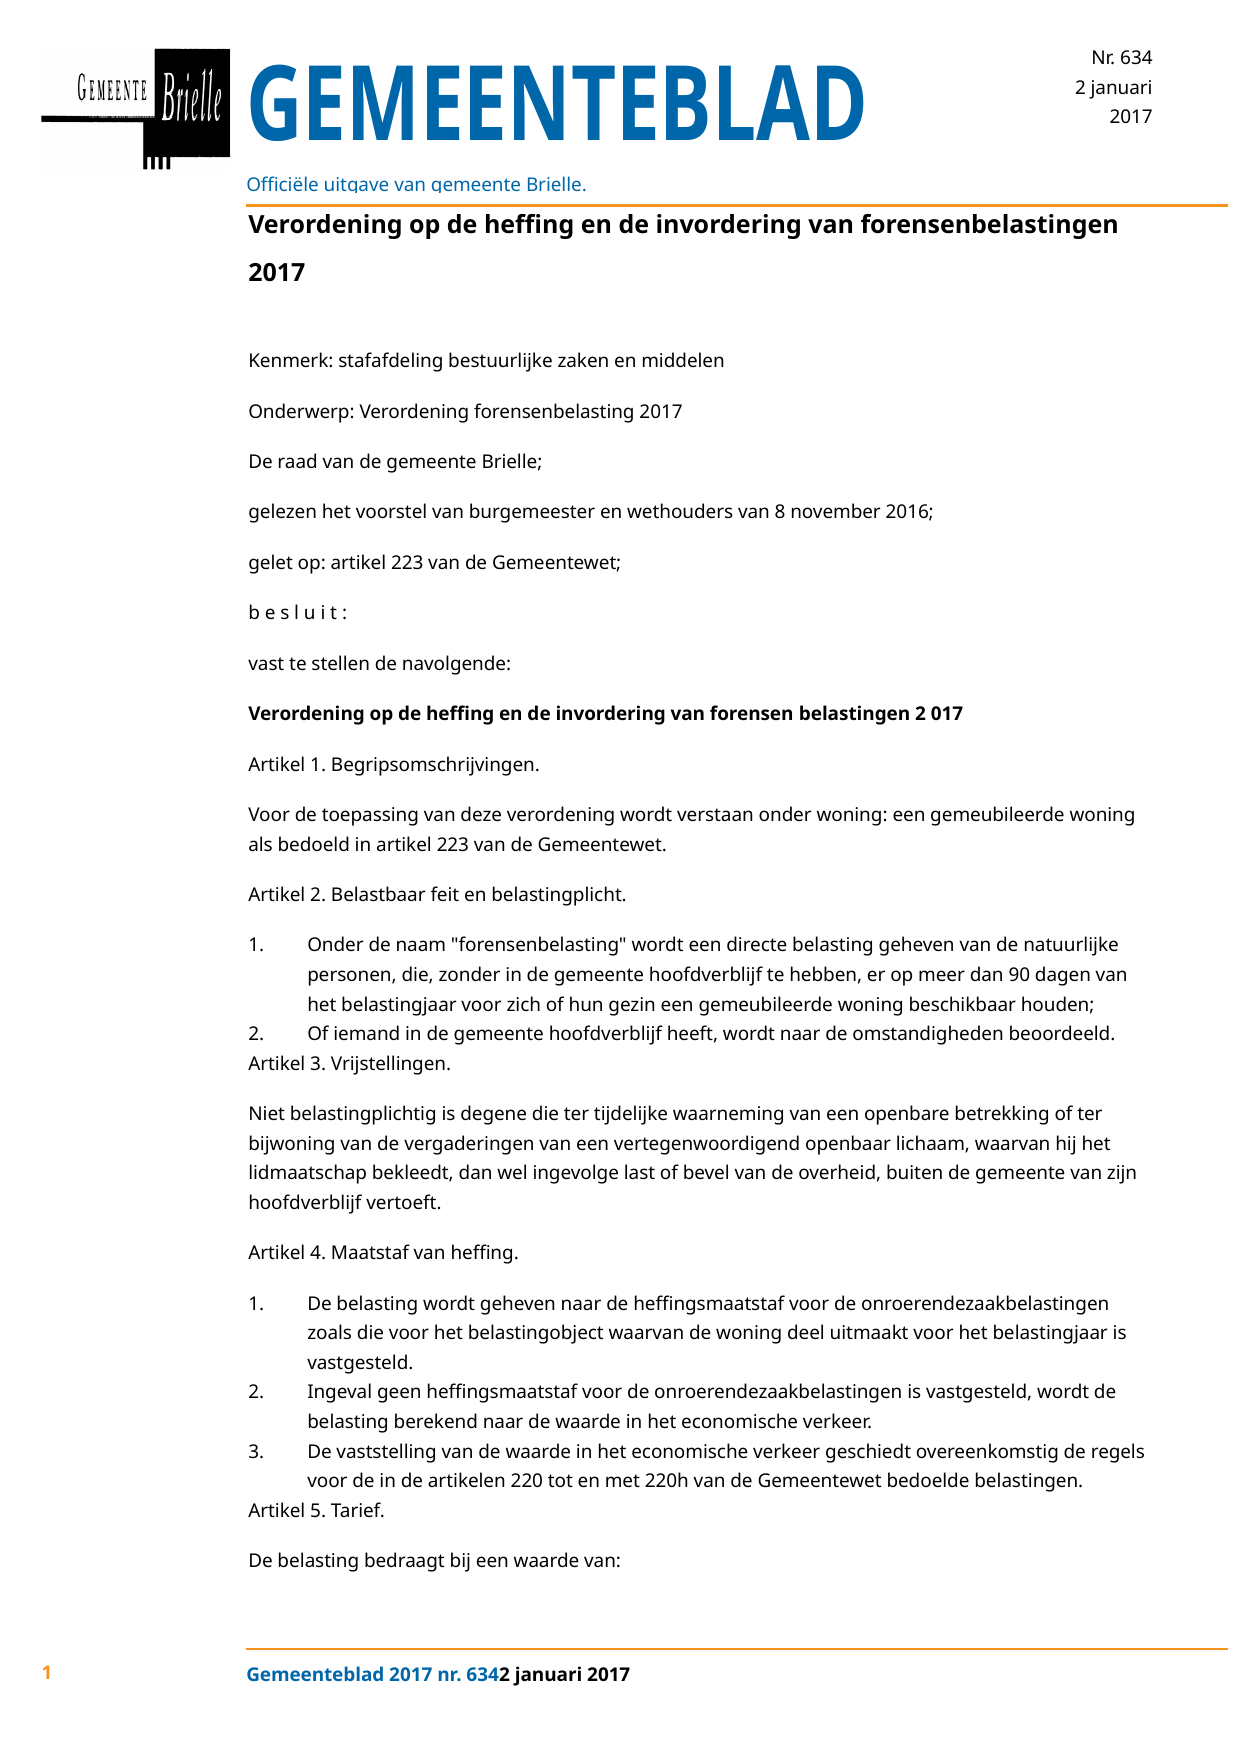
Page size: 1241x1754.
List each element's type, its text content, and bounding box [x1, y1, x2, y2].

list Onder de naam "forensenbelasting" wordt een directe belasting geheven van de natuurlijke personen, die, zonder in de gemeente hoofdverblijf te hebben, er op meer dan 90 dagen van het belastingjaar voor zich of hun gezin een gemeubileerde woning beschikbaar houden; [248, 932, 1152, 1017]
text De raad van de gemeente Brielle; [248, 448, 1152, 474]
text Artikel 4. Maatstaf van heffing. [248, 1239, 1152, 1265]
list Ingeval geen heffingsmaatstaf voor de onroerendezaakbelastingen is vastgesteld, wordt de belasting berekend naar de waarde in het economische verkeer. [248, 1379, 1152, 1434]
text Artikel 3. Vrijstellingen. [248, 1050, 1152, 1076]
text Onderwerp: Verordening forensenbelasting 2017 [248, 398, 1152, 424]
picture [41, 47, 231, 172]
text Verordening op de heffing en de invordering van forensen belastingen 2 017 [248, 700, 1152, 726]
text Voor de toepassing van deze verordening wordt verstaan onder woning: een gemeubileerde woning als bedoeld in artikel 223 van de Gemeentewet. [248, 801, 1152, 857]
text Artikel 2. Belastbaar feit en belastingplicht. [248, 881, 1152, 907]
list De belasting wordt geheven naar de heffingsmaatstaf voor de onroerendezaakbelastingen zoals die voor het belastingobject waarvan de woning deel uitmaakt voor het belastingjaar is vastgesteld. [248, 1290, 1152, 1375]
text gelet op: artikel 223 van de Gemeentewet; [248, 549, 1152, 575]
text Artikel 5. Tarief. [248, 1497, 1152, 1523]
list De vaststelling van de waarde in het economische verkeer geschiedt overeenkomstig de regels voor de in de artikelen 220 tot en met 220h van de Gemeentewet bedoelde belastingen. [248, 1438, 1152, 1493]
text Verordening op de heffing en de invordering van forensenbelastingen 2017 [248, 207, 1152, 288]
text De belasting bedraagt bij een waarde van: [248, 1547, 1152, 1573]
text vast te stellen de navolgende: [248, 650, 1152, 676]
text Kenmerk: stafafdeling bestuurlijke zaken en middelen [248, 347, 1152, 373]
text gelezen het voorstel van burgemeester en wethouders van 8 november 2016; [248, 499, 1152, 524]
list Of iemand in de gemeente hoofdverblijf heeft, wordt naar de omstandigheden beoordeeld. [248, 1020, 1152, 1046]
text b e s l u i t : [248, 599, 1152, 625]
text Niet belastingplichtig is degene die ter tijdelijke waarneming van een openbare betrekking of ter bijwoning van de vergaderingen van een vertegenwoordigend openbaar lichaam, waarvan hij het lidmaatschap bekleedt, dan wel ingevolge last of bevel van de overheid, buiten de gemeente van zijn hoofdverblijf vertoeft. [248, 1100, 1152, 1215]
text Artikel 1. Begripsomschrijvingen. [248, 751, 1152, 777]
